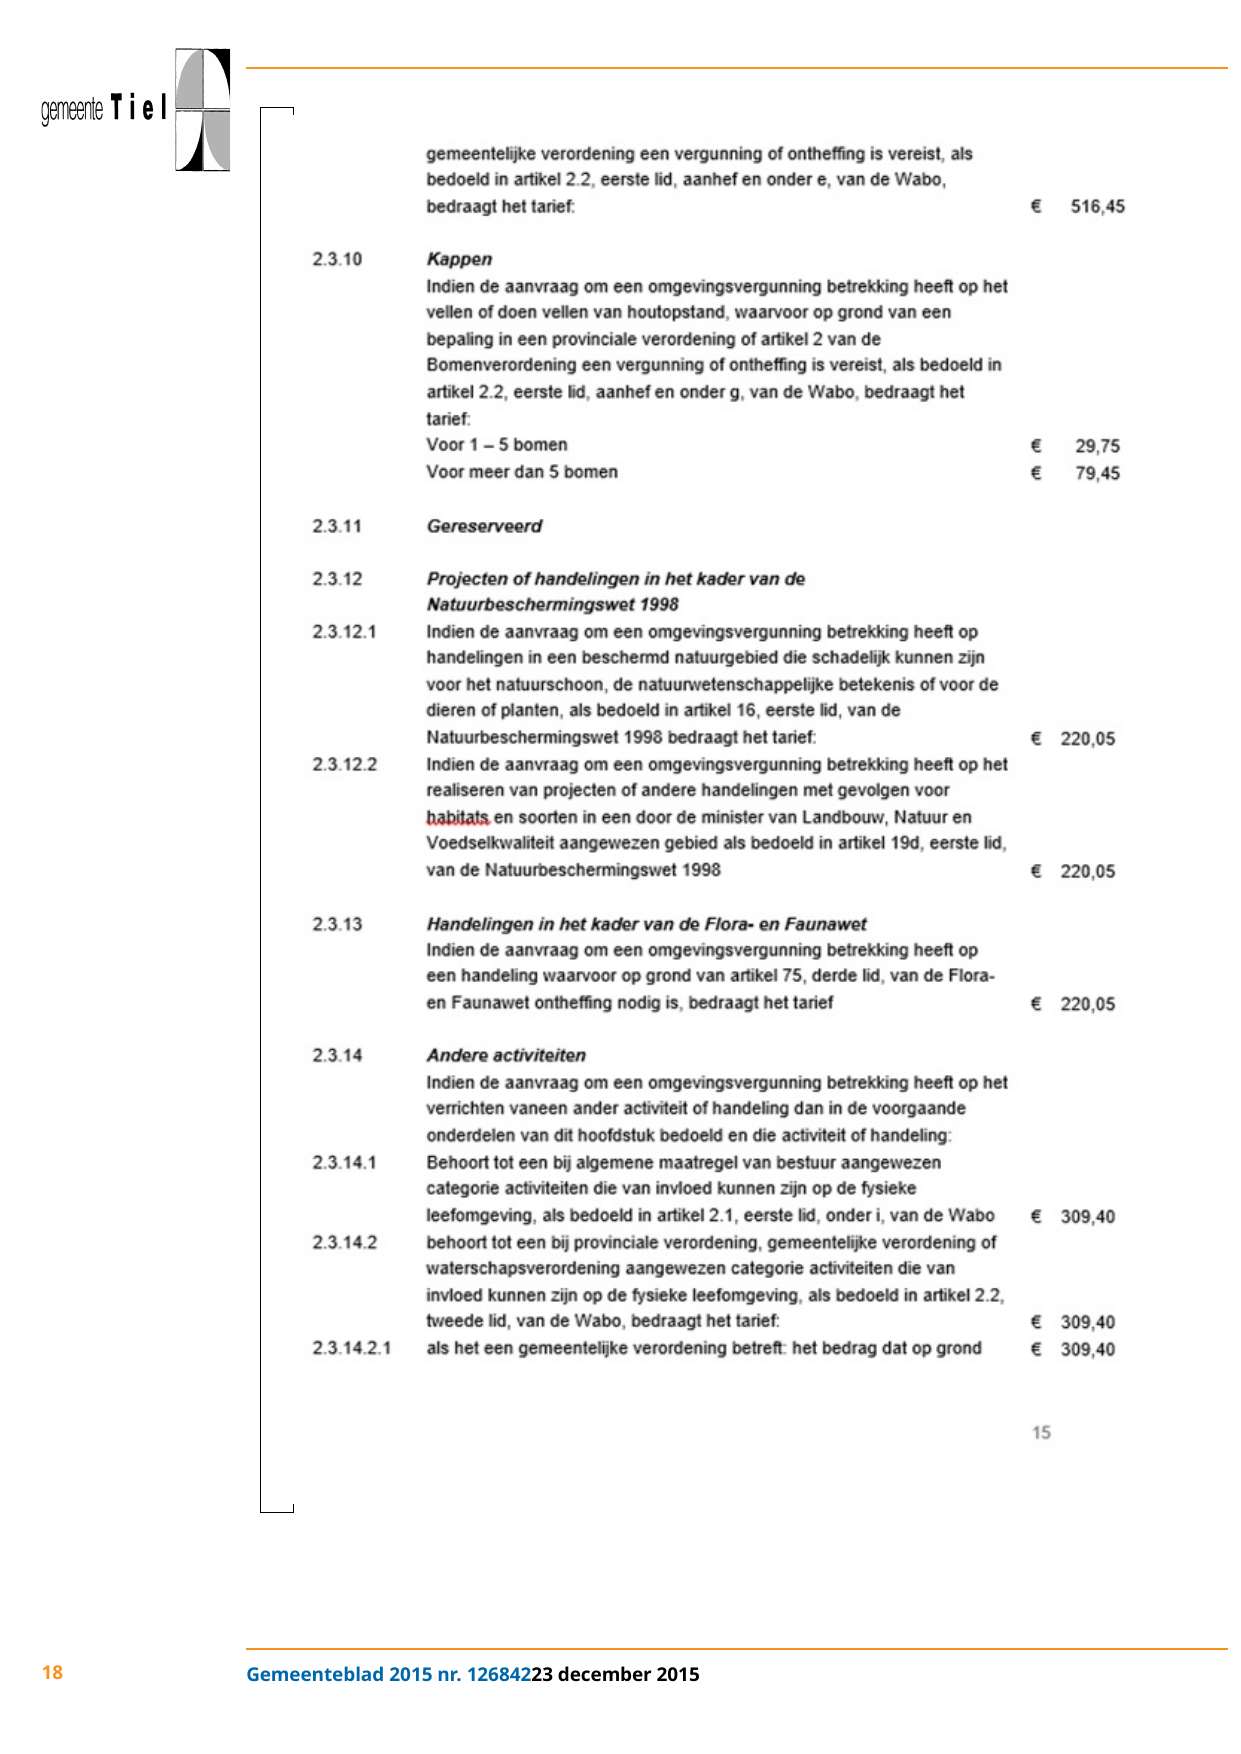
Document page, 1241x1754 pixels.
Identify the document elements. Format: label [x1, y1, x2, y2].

picture [41, 47, 231, 172]
picture [268, 115, 1148, 1504]
